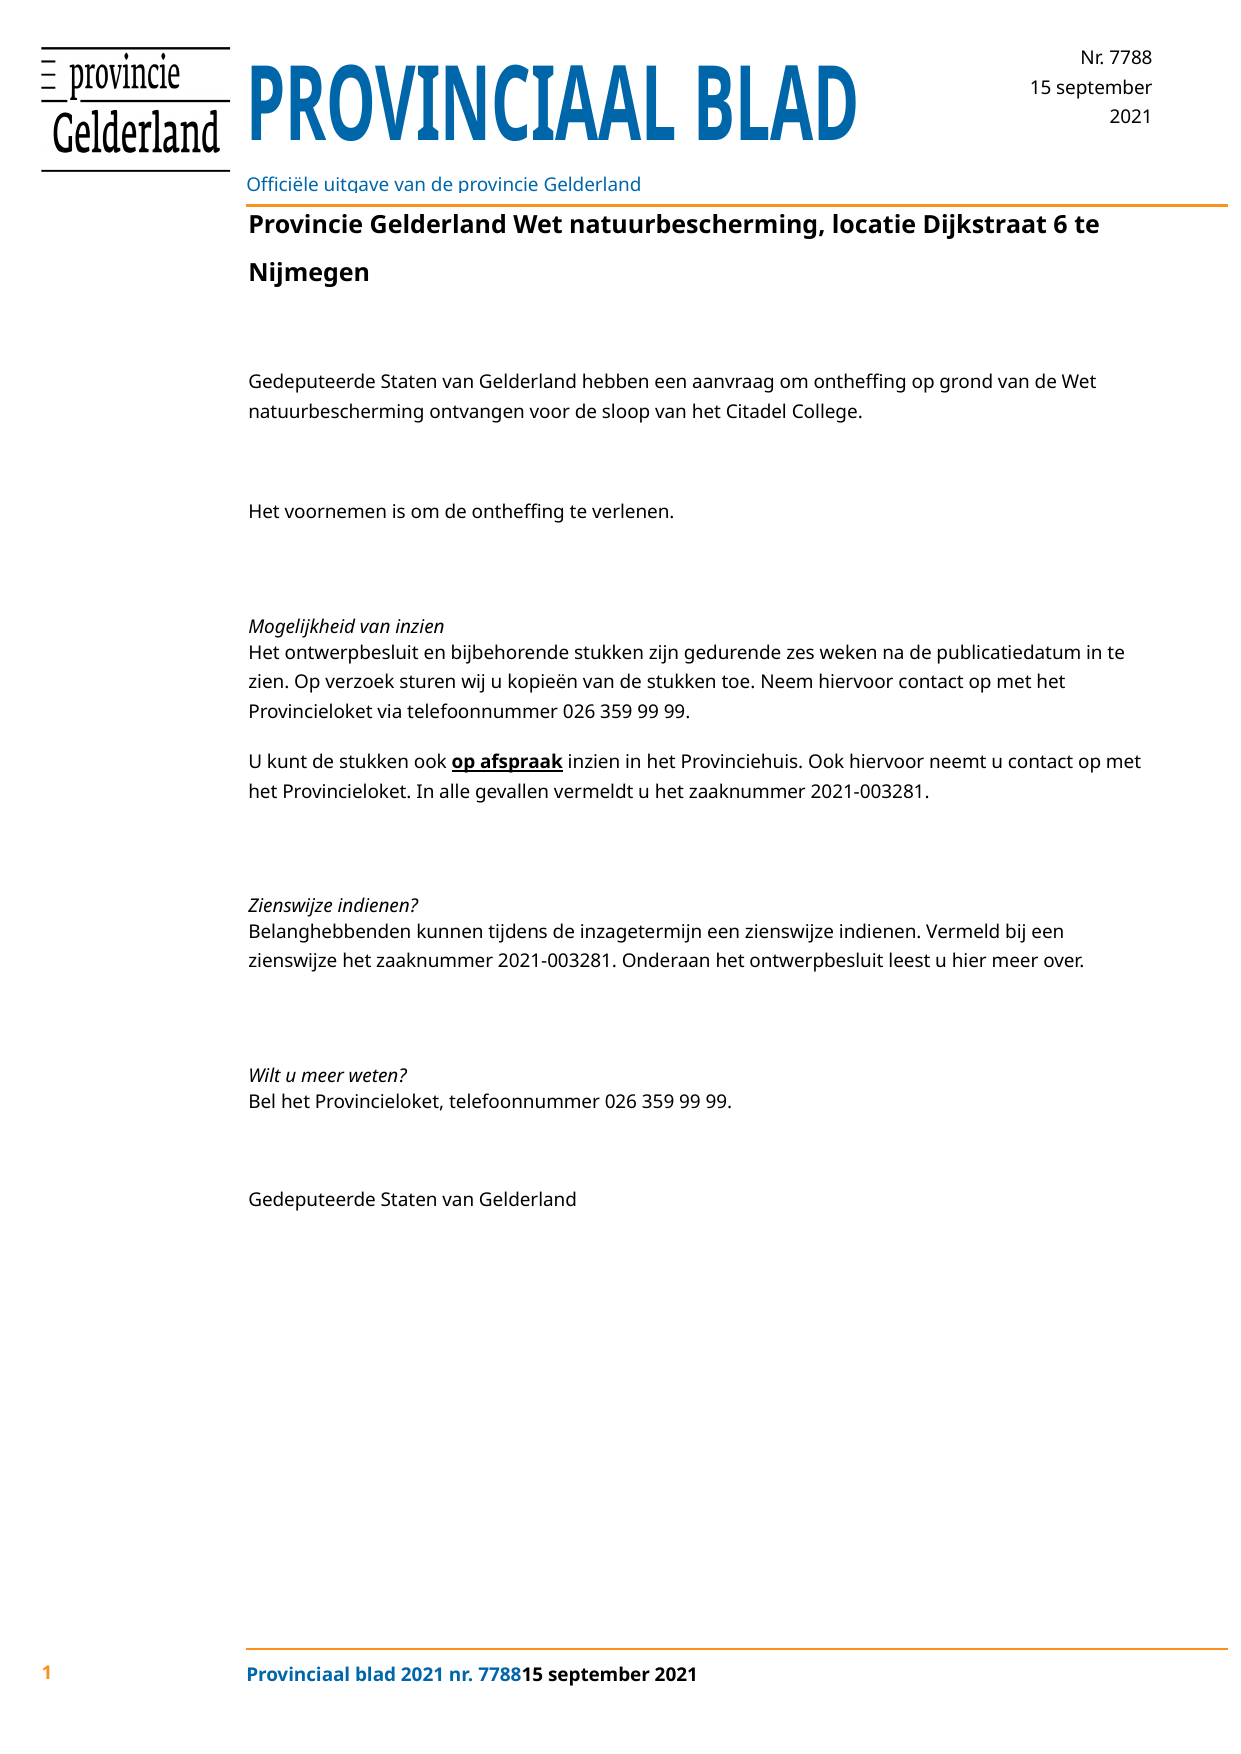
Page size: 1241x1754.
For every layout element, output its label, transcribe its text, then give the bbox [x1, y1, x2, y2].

text Gedeputeerde Staten van Gelderland [248, 1186, 1152, 1212]
text Gedeputeerde Staten van Gelderland hebben een aanvraag om ontheffing op grond van de Wet natuurbescherming ontvangen voor de sloop van het Citadel College. [248, 368, 1152, 424]
text Belanghebbenden kunnen tijdens de inzagetermijn een zienswijze indienen. Vermeld bij een zienswijze het zaaknummer 2021-003281. Onderaan het ontwerpbesluit leest u hier meer over. [248, 918, 1152, 973]
text U kunt de stukken ook op afspraak inzien in het Provinciehuis. Ook hiervoor neemt u contact op met het Provincieloket. In alle gevallen vermeldt u het zaaknummer 2021-003281. [248, 748, 1152, 804]
text Het ontwerpbesluit en bijbehorende stukken zijn gedurende zes weken na de publicatiedatum in te zien. Op verzoek sturen wij u kopieën van de stukken toe. Neem hiervoor contact op met het Provincieloket via telefoonnummer 026 359 99 99. [248, 639, 1152, 724]
text Provincie Gelderland Wet natuurbescherming, locatie Dijkstraat 6 te Nijmegen [248, 207, 1152, 288]
text Mogelijkheid van inzien [248, 613, 1152, 639]
text Het voornemen is om de ontheffing te verlenen. [248, 499, 1152, 524]
text Zienswijze indienen? [248, 892, 1152, 918]
picture [41, 47, 231, 172]
text Bel het Provincieloket, telefoonnummer 026 359 99 99. [248, 1088, 1152, 1113]
text Wilt u meer weten? [248, 1062, 1152, 1088]
